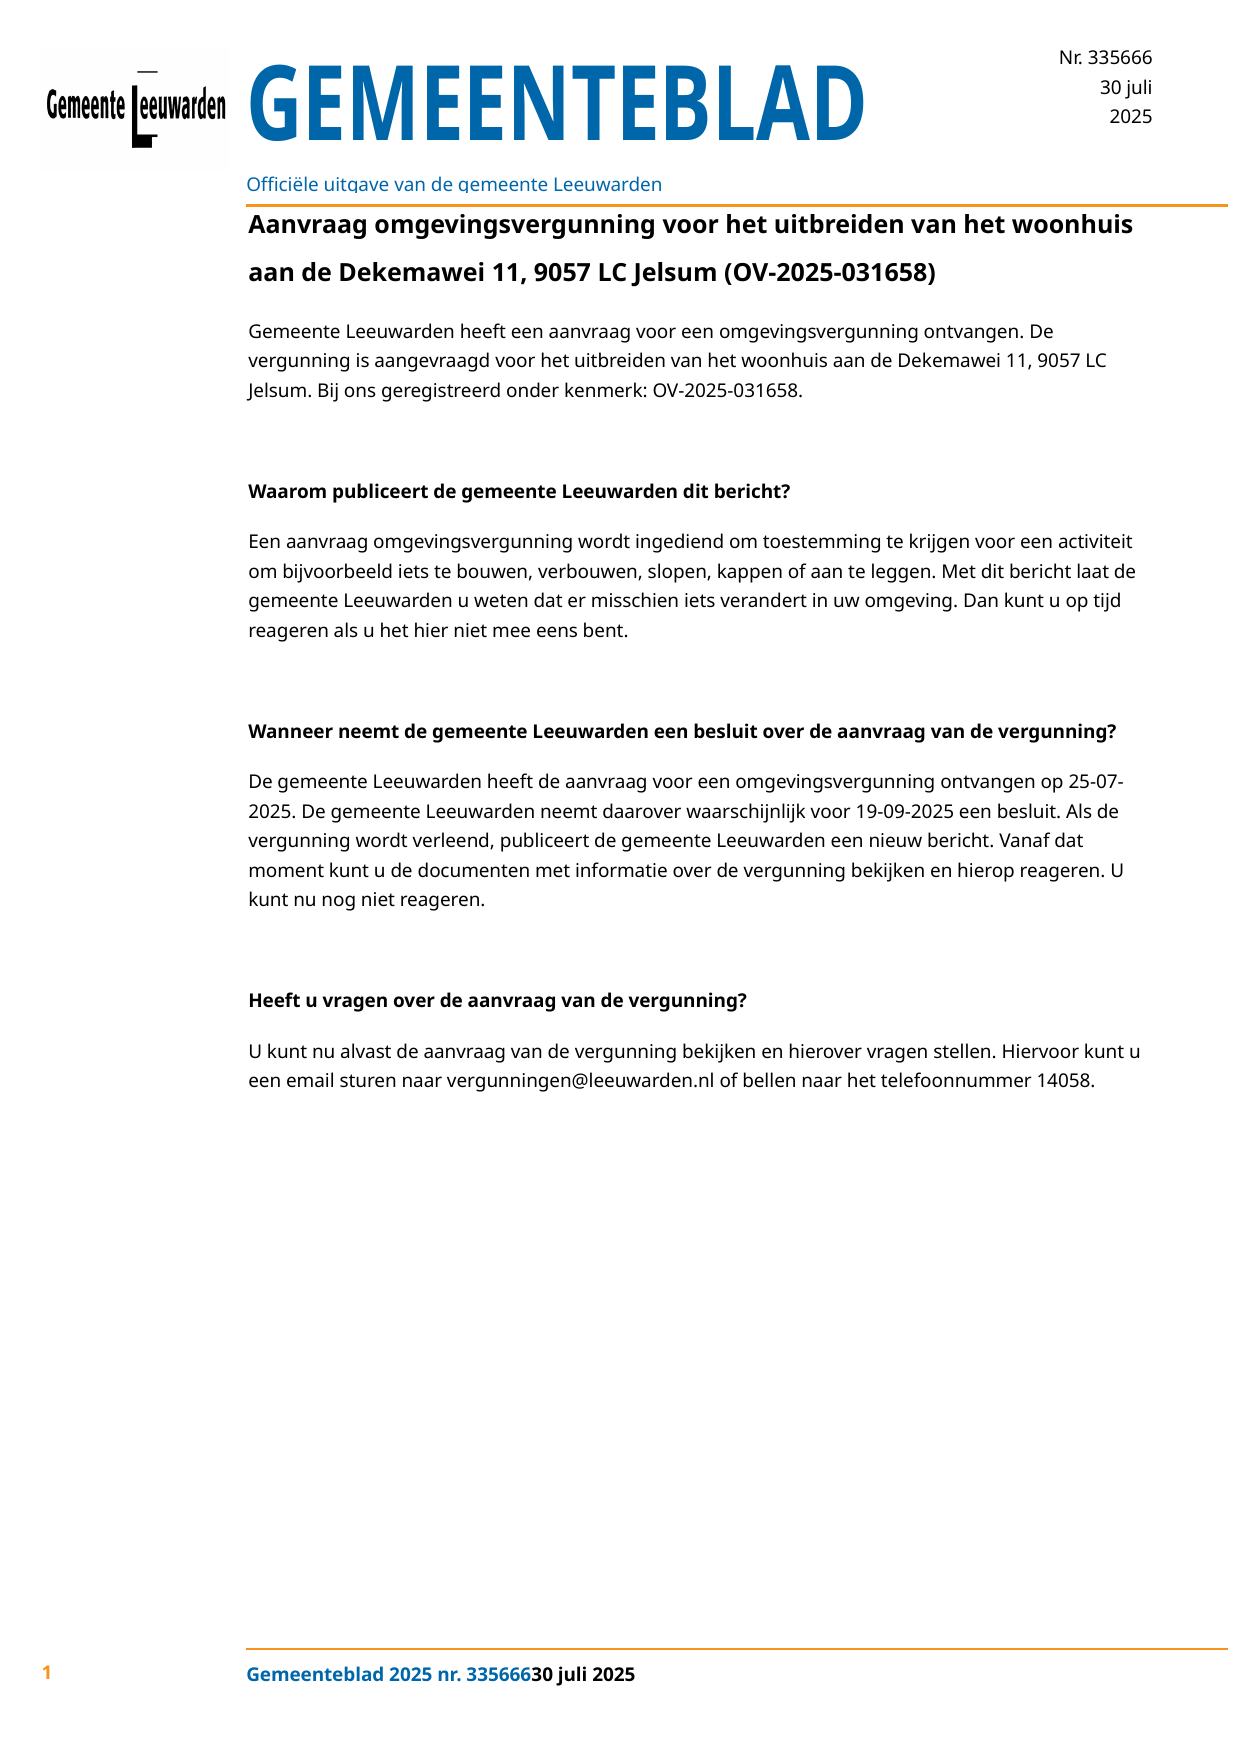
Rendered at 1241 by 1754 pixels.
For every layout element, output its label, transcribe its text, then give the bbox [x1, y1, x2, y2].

text Een aanvraag omgevingsvergunning wordt ingediend om toestemming te krijgen voor een activiteit om bijvoorbeeld iets te bouwen, verbouwen, slopen, kappen of aan te leggen. Met dit bericht laat de gemeente Leeuwarden u weten dat er misschien iets verandert in uw omgeving. Dan kunt u op tijd reageren als u het hier niet mee eens bent. [248, 528, 1152, 643]
text Gemeente Leeuwarden heeft een aanvraag voor een omgevingsvergunning ontvangen. De vergunning is aangevraagd voor het uitbreiden van het woonhuis aan de Dekemawei 11, 9057 LC Jelsum. Bij ons geregistreerd onder kenmerk: OV-2025-031658. [248, 318, 1152, 403]
text Aanvraag omgevingsvergunning voor het uitbreiden van het woonhuis aan de Dekemawei 11, 9057 LC Jelsum (OV-2025-031658) [248, 207, 1152, 288]
text Waarom publiceert de gemeente Leeuwarden dit bericht? [248, 478, 1152, 504]
picture [41, 47, 231, 172]
text Heeft u vragen over de aanvraag van de vergunning? [248, 987, 1152, 1013]
text Wanneer neemt de gemeente Leeuwarden een besluit over de aanvraag van de vergunning? [248, 718, 1152, 744]
text U kunt nu alvast de aanvraag van de vergunning bekijken en hierover vragen stellen. Hiervoor kunt u een email sturen naar vergunningen@leeuwarden.nl of bellen naar het telefoonnummer 14058. [248, 1038, 1152, 1093]
text De gemeente Leeuwarden heeft de aanvraag voor een omgevingsvergunning ontvangen op 25-07-2025. De gemeente Leeuwarden neemt daarover waarschijnlijk voor 19-09-2025 een besluit. Als de vergunning wordt verleend, publiceert de gemeente Leeuwarden een nieuw bericht. Vanaf dat moment kunt u de documenten met informatie over de vergunning bekijken en hierop reageren. U kunt nu nog niet reageren. [248, 768, 1152, 912]
